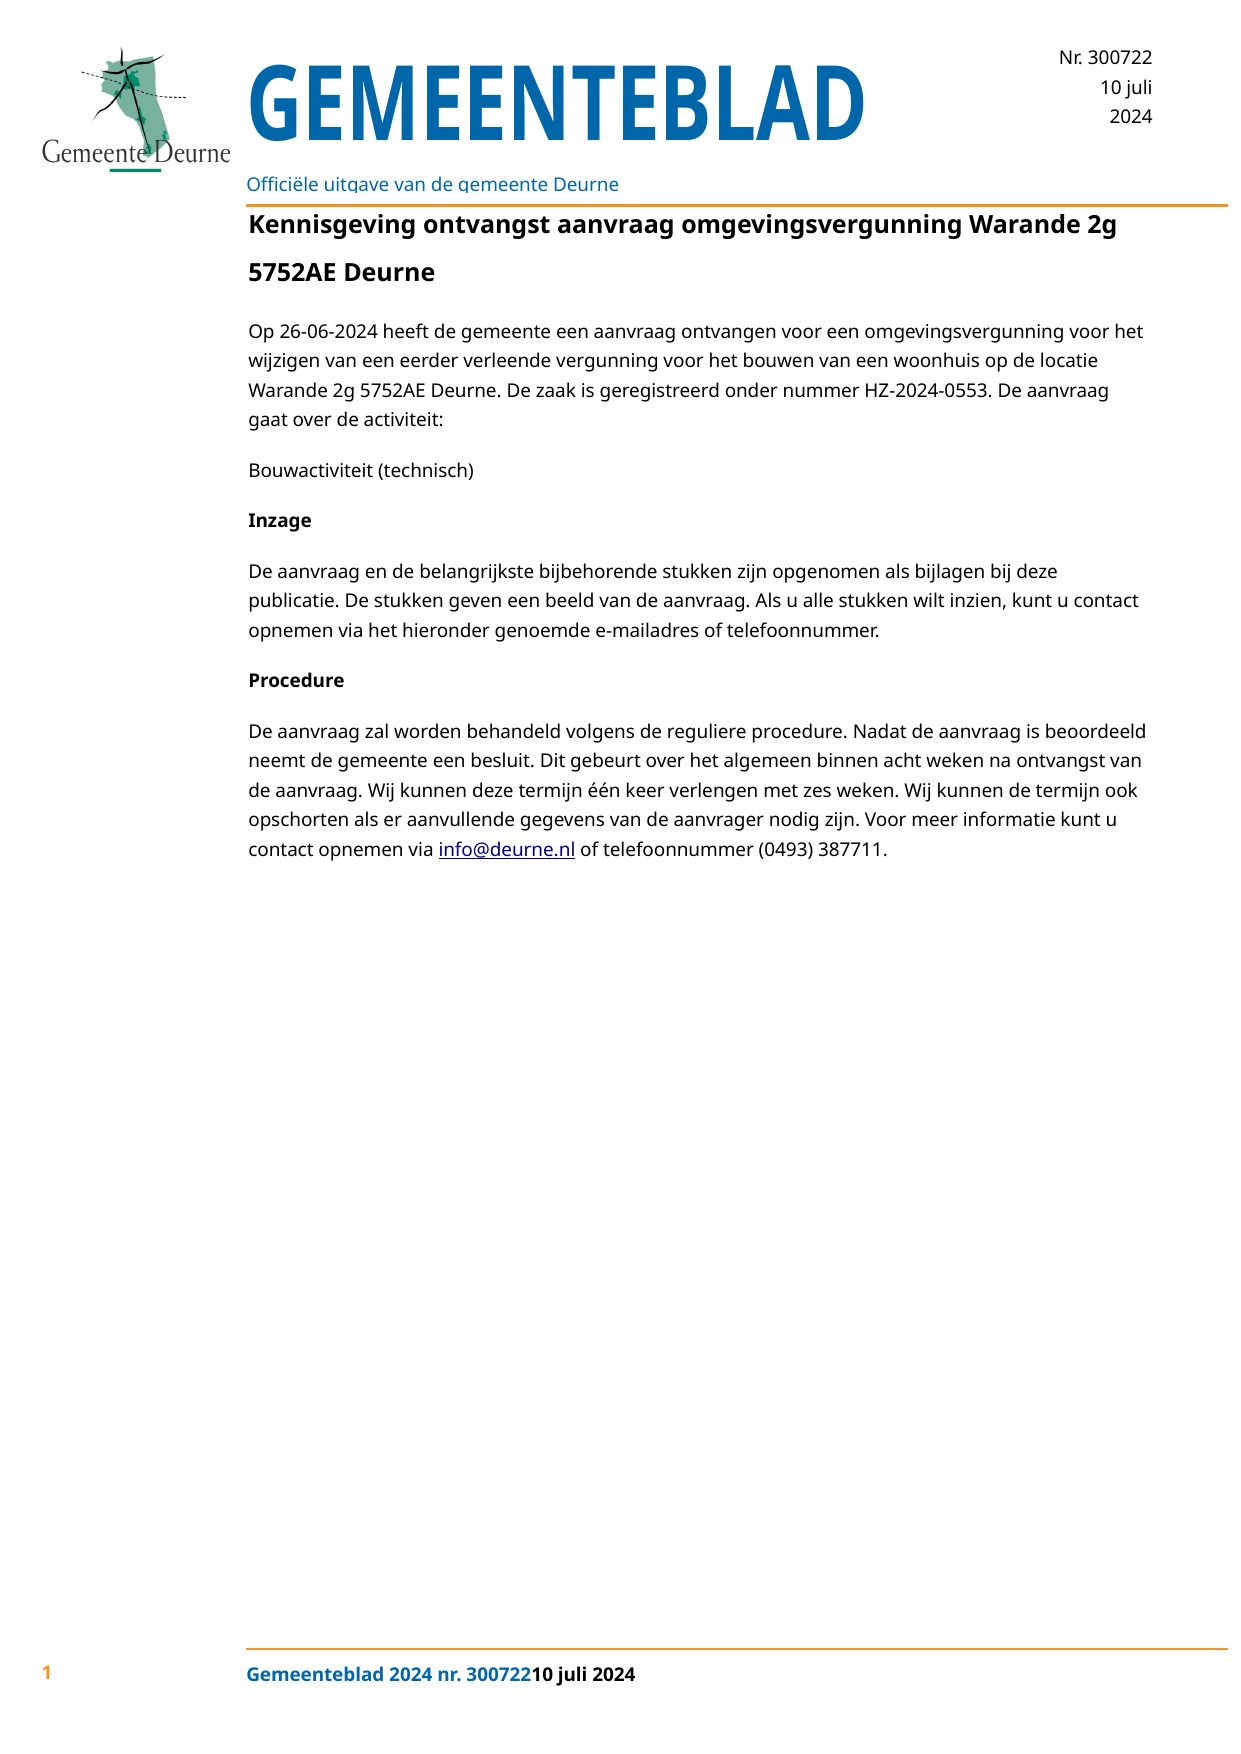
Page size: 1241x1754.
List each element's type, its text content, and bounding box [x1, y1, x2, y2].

text Kennisgeving ontvangst aanvraag omgevingsvergunning Warande 2g 5752AE Deurne [248, 207, 1152, 288]
text Procedure [248, 667, 1152, 693]
picture [41, 47, 231, 172]
text Inzage [248, 507, 1152, 533]
text Bouwactiviteit (technisch) [248, 457, 1152, 483]
text De aanvraag en de belangrijkste bijbehorende stukken zijn opgenomen als bijlagen bij deze publicatie. De stukken geven een beeld van de aanvraag. Als u alle stukken wilt inzien, kunt u contact opnemen via het hieronder genoemde e-mailadres of telefoonnummer. [248, 558, 1152, 643]
text De aanvraag zal worden behandeld volgens de reguliere procedure. Nadat de aanvraag is beoordeeld neemt de gemeente een besluit. Dit gebeurt over het algemeen binnen acht weken na ontvangst van de aanvraag. Wij kunnen deze termijn één keer verlengen met zes weken. Wij kunnen de termijn ook opschorten als er aanvullende gegevens van de aanvrager nodig zijn. Voor meer informatie kunt u contact opnemen via info@deurne.nl of telefoonnummer (0493) 387711. [248, 718, 1152, 862]
text Op 26-06-2024 heeft de gemeente een aanvraag ontvangen voor een omgevingsvergunning voor het wijzigen van een eerder verleende vergunning voor het bouwen van een woonhuis op de locatie Warande 2g 5752AE Deurne. De zaak is geregistreerd onder nummer HZ-2024-0553. De aanvraag gaat over de activiteit: [248, 318, 1152, 432]
